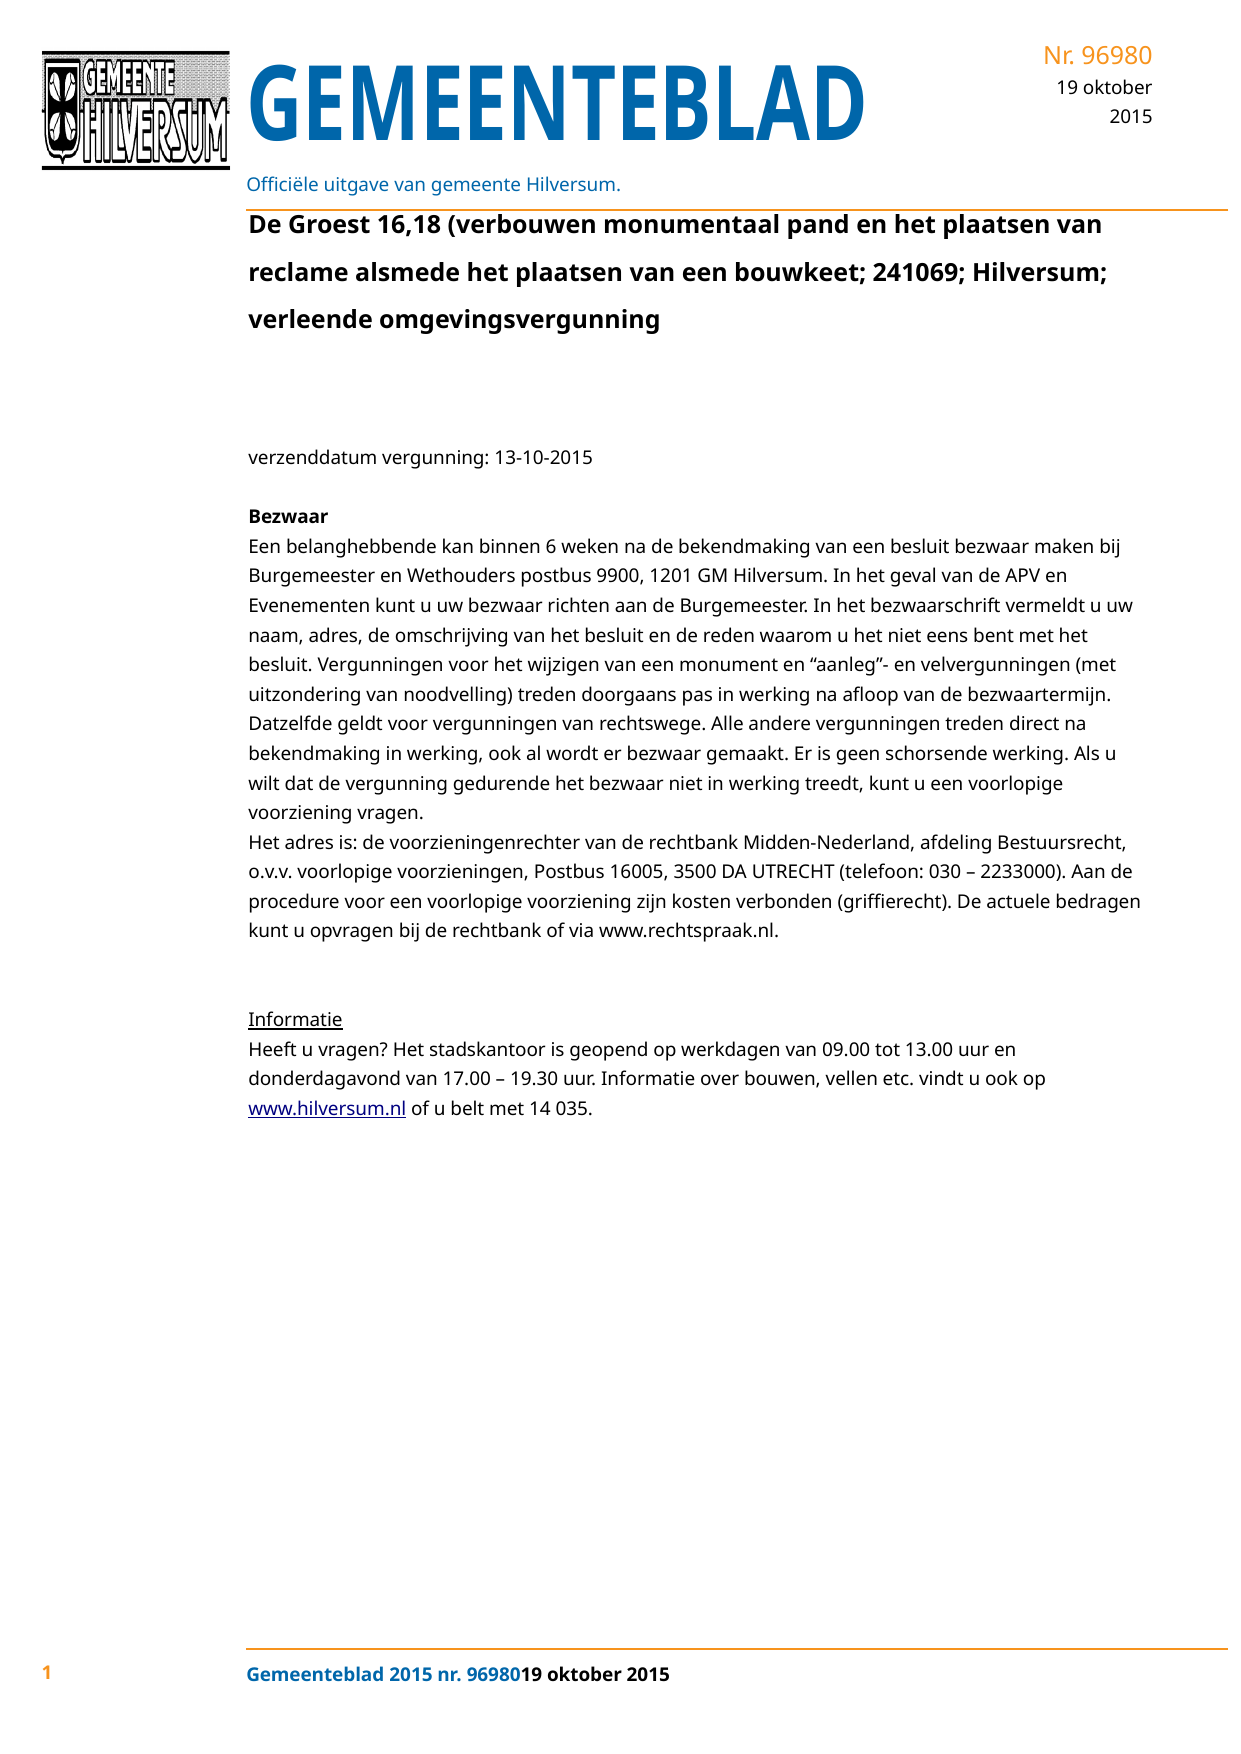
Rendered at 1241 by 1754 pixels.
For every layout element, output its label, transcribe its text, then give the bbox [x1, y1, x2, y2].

text Bezwaar [248, 503, 1152, 529]
text Informatie [248, 1006, 1152, 1032]
text Het adres is: de voorzieningenrechter van de rechtbank Midden-Nederland, afdeling Bestuursrecht, o.v.v. voorlopige voorzieningen, Postbus 16005, 3500 DA UTRECHT (telefoon: 030 – 2233000). Aan de procedure voor een voorlopige voorziening zijn kosten verbonden (griffierecht). De actuele bedragen kunt u opvragen bij de rechtbank of via www.rechtspraak.nl. [248, 829, 1152, 943]
text Een belanghebbende kan binnen 6 weken na de bekendmaking van een besluit bezwaar maken bij Burgemeester en Wethouders postbus 9900, 1201 GM Hilversum. In het geval van de APV en Evenementen kunt u uw bezwaar richten aan de Burgemeester. In het bezwaarschrift vermeldt u uw naam, adres, de omschrijving van het besluit en de reden waarom u het niet eens bent met het besluit. Vergunningen voor het wijzigen van een monument en “aanleg”- en velvergunningen (met uitzondering van noodvelling) treden doorgaans pas in werking na afloop van de bezwaartermijn. Datzelfde geldt voor vergunningen van rechtswege. Alle andere vergunningen treden direct na bekendmaking in werking, ook al wordt er bezwaar gemaakt. Er is geen schorsende werking. Als u wilt dat de vergunning gedurende het bezwaar niet in werking treedt, kunt u een voorlopige voorziening vragen. [248, 533, 1152, 825]
text verzenddatum vergunning: 13-10-2015 [248, 444, 1152, 470]
picture [41, 47, 231, 172]
text Heeft u vragen? Het stadskantoor is geopend op werkdagen van 09.00 tot 13.00 uur en donderdagavond van 17.00 – 19.30 uur. Informatie over bouwen, vellen etc. vindt u ook op www.hilversum.nl of u belt met 14 035. [248, 1036, 1152, 1121]
text De Groest 16,18 (verbouwen monumentaal pand en het plaatsen van reclame alsmede het plaatsen van een bouwkeet; 241069; Hilversum; verleende omgevingsvergunning [248, 211, 1152, 336]
